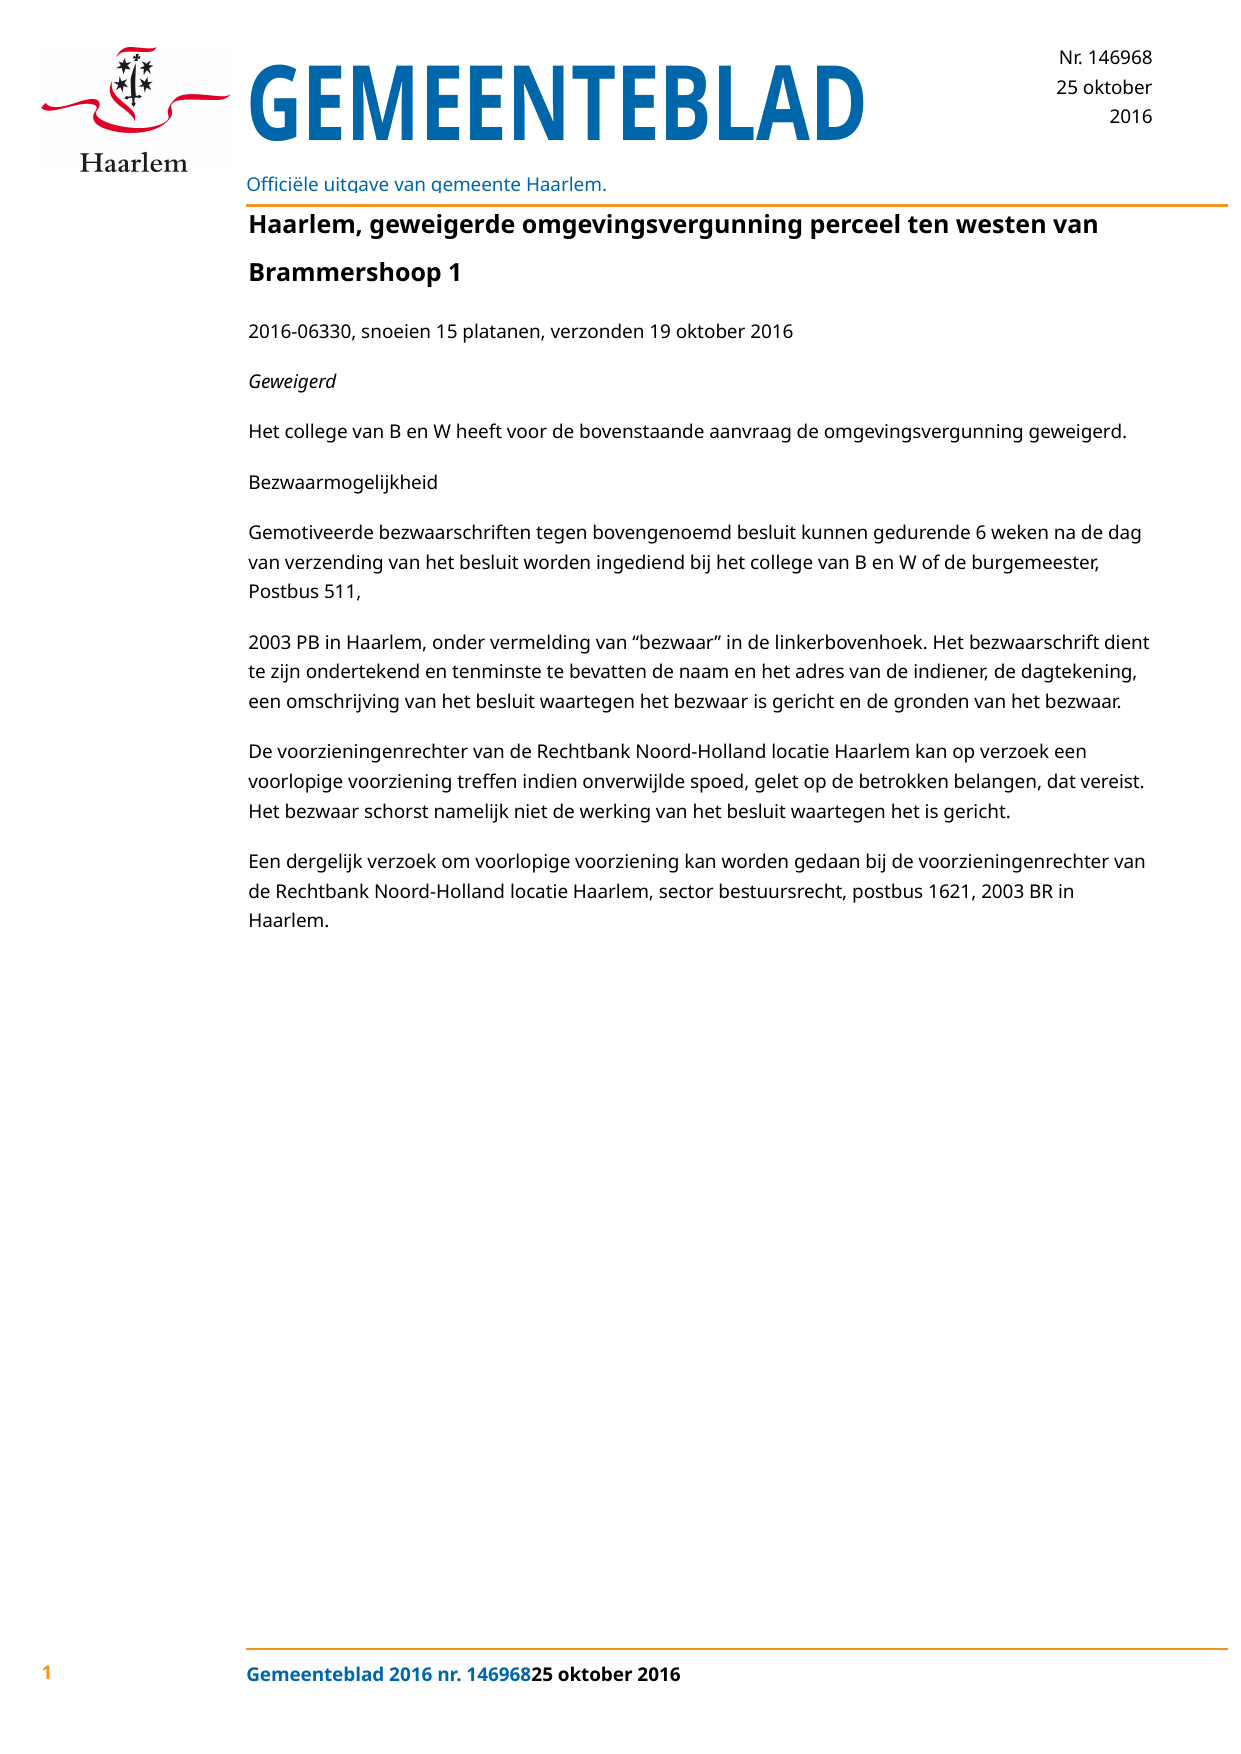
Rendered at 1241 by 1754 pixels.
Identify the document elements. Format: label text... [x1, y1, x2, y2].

text Geweigerd [248, 368, 1152, 394]
text Bezwaarmogelijkheid [248, 469, 1152, 495]
text 2016-06330, snoeien 15 platanen, verzonden 19 oktober 2016 [248, 318, 1152, 344]
text Haarlem, geweigerde omgevingsvergunning perceel ten westen van Brammershoop 1 [248, 207, 1152, 288]
text De voorzieningenrechter van de Rechtbank Noord-Holland locatie Haarlem kan op verzoek een voorlopige voorziening treffen indien onverwijlde spoed, gelet op de betrokken belangen, dat vereist. Het bezwaar schorst namelijk niet de werking van het besluit waartegen het is gericht. [248, 739, 1152, 824]
picture [41, 47, 231, 172]
text Het college van B en W heeft voor de bovenstaande aanvraag de omgevingsvergunning geweigerd. [248, 419, 1152, 444]
text Een dergelijk verzoek om voorlopige voorziening kan worden gedaan bij de voorzieningenrechter van de Rechtbank Noord-Holland locatie Haarlem, sector bestuursrecht, postbus 1621, 2003 BR in Haarlem. [248, 848, 1152, 933]
text 2003 PB in Haarlem, onder vermelding van “bezwaar” in de linkerbovenhoek. Het bezwaarschrift dient te zijn ondertekend en tenminste te bevatten de naam en het adres van de indiener, de dagtekening, een omschrijving van het besluit waartegen het bezwaar is gericht en de gronden van het bezwaar. [248, 629, 1152, 714]
text Gemotiveerde bezwaarschriften tegen bovengenoemd besluit kunnen gedurende 6 weken na de dag van verzending van het besluit worden ingediend bij het college van B en W of de burgemeester, Postbus 511, [248, 519, 1152, 604]
